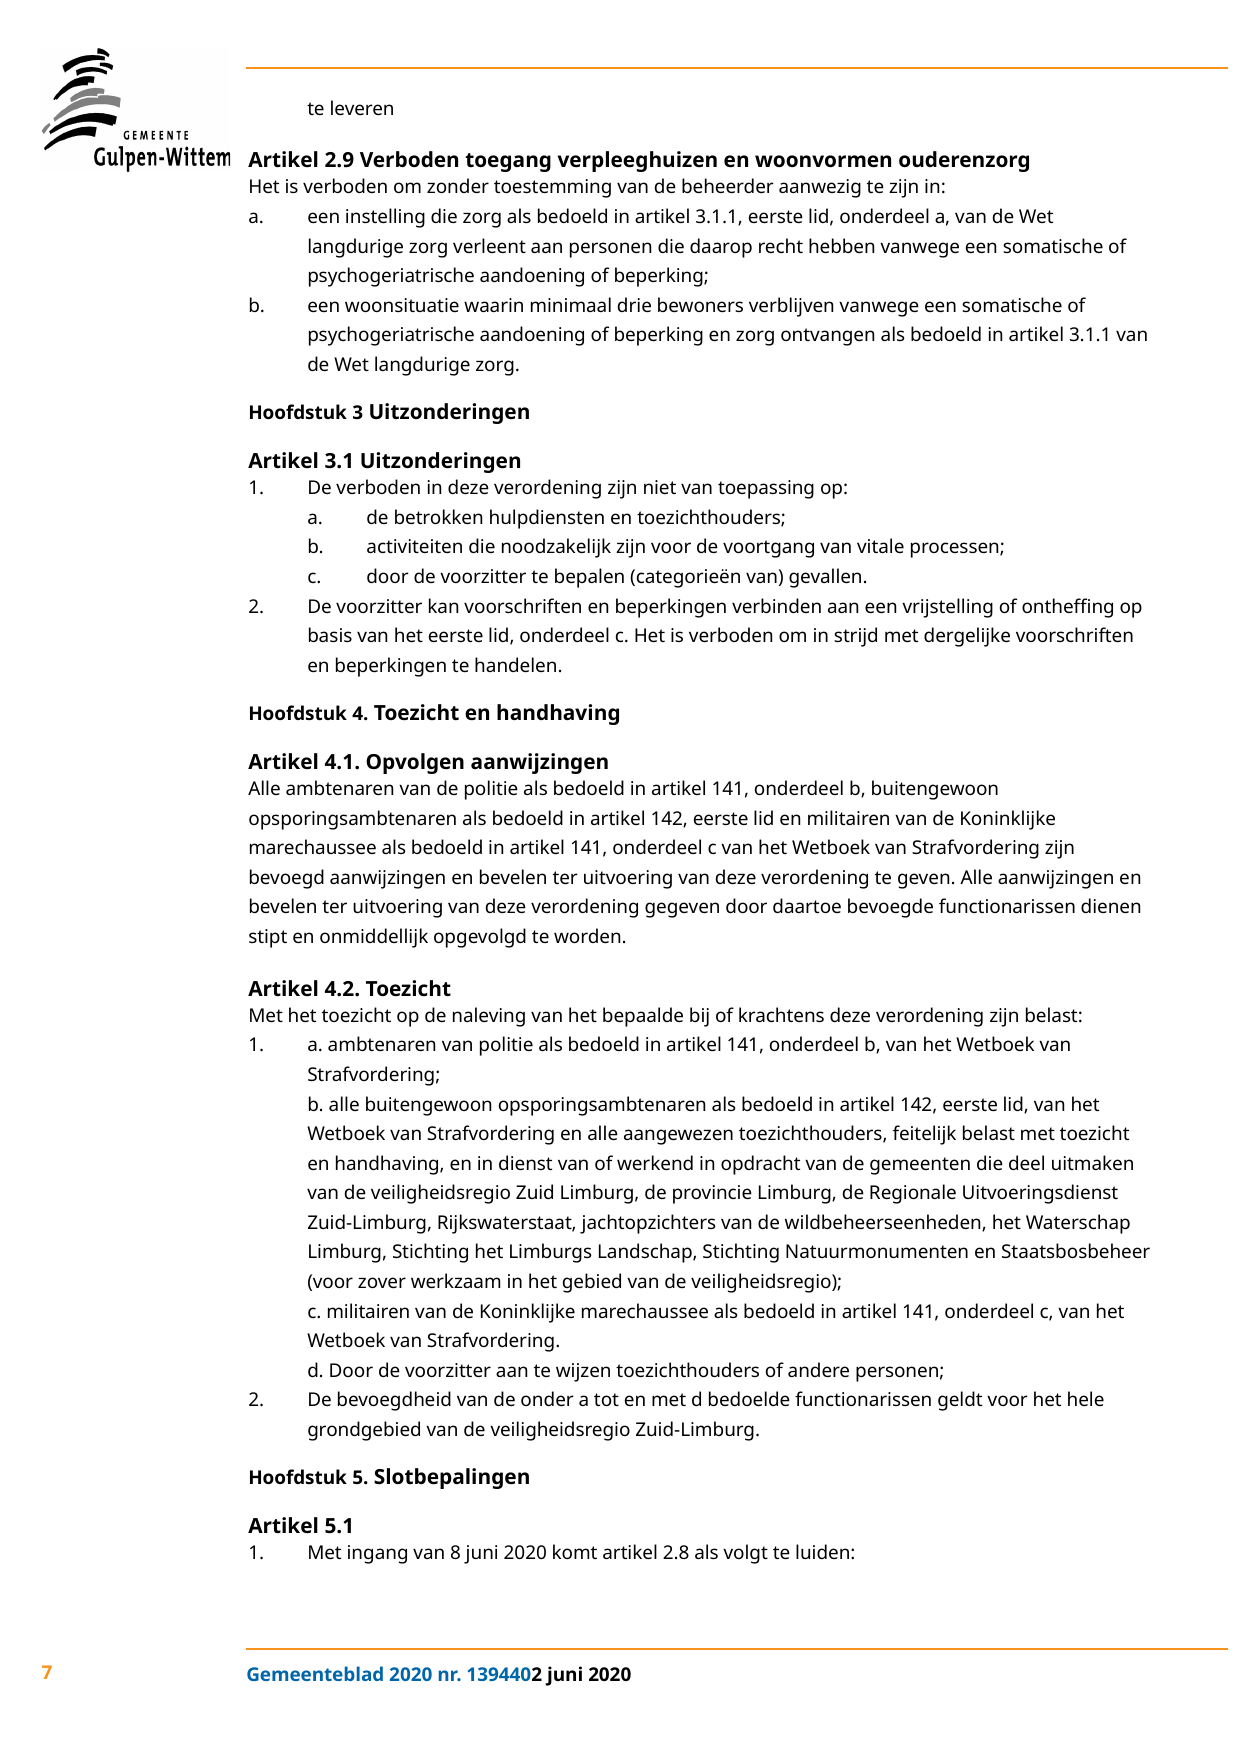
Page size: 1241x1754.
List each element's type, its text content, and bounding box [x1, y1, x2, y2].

list a. ambtenaren van politie als bedoeld in artikel 141, onderdeel b, van het Wetboek van Strafvordering; [248, 1032, 1152, 1087]
list De voorzitter kan voorschriften en beperkingen verbinden aan een vrijstelling of ontheffing op basis van het eerste lid, onderdeel c. Het is verboden om in strijd met dergelijke voorschriften en beperkingen te handelen. [248, 593, 1152, 678]
list een instelling die zorg als bedoeld in artikel 3.1.1, eerste lid, onderdeel a, van de Wet langdurige zorg verleent aan personen die daarop recht hebben vanwege een somatische of psychogeriatrische aandoening of beperking; [248, 203, 1152, 288]
list activiteiten die noodzakelijk zijn voor de voortgang van vitale processen; [307, 534, 1152, 559]
picture [41, 47, 231, 172]
list De verboden in deze verordening zijn niet van toepassing op: [248, 474, 1152, 500]
list te leveren [248, 95, 1152, 121]
text Het is verboden om zonder toestemming van de beheerder aanwezig te zijn in: [248, 174, 1152, 199]
list b. alle buitengewoon opsporingsambtenaren als bedoeld in artikel 142, eerste lid, van het Wetboek van Strafvordering en alle aangewezen toezichthouders, feitelijk belast met toezicht en handhaving, en in dienst van of werkend in opdracht van de gemeenten die deel uitmaken van de veiligheidsregio Zuid Limburg, de provincie Limburg, de Regionale Uitvoeringsdienst Zuid-Limburg, Rijkswaterstaat, jachtopzichters van de wildbeheerseenheden, het Waterschap Limburg, Stichting het Limburgs Landschap, Stichting Natuurmonumenten en Staatsbosbeheer (voor zover werkzaam in het gebied van de veiligheidsregio); [248, 1091, 1152, 1294]
text Hoofdstuk 5. Slotbepalingen [248, 1462, 1152, 1490]
list de betrokken hulpdiensten en toezichthouders; [307, 504, 1152, 530]
text Met het toezicht op de naleving van het bepaalde bij of krachtens deze verordening zijn belast: [248, 1002, 1152, 1028]
text Alle ambtenaren van de politie als bedoeld in artikel 141, onderdeel b, buitengewoon opsporingsambtenaren als bedoeld in artikel 142, eerste lid en militairen van de Koninklijke marechaussee als bedoeld in artikel 141, onderdeel c van het Wetboek van Strafvordering zijn bevoegd aanwijzingen en bevelen ter uitvoering van deze verordening te geven. Alle aanwijzingen en bevelen ter uitvoering van deze verordening gegeven door daartoe bevoegde functionarissen dienen stipt en onmiddellijk opgevolgd te worden. [248, 775, 1152, 949]
text Artikel 5.1 [248, 1511, 1152, 1539]
list door de voorzitter te bepalen (categorieën van) gevallen. [307, 563, 1152, 589]
list De bevoegdheid van de onder a tot en met d bedoelde functionarissen geldt voor het hele grondgebied van de veiligheidsregio Zuid-Limburg. [248, 1387, 1152, 1442]
list Met ingang van 8 juni 2020 komt artikel 2.8 als volgt te luiden: [248, 1539, 1152, 1565]
text Hoofdstuk 3 Uitzonderingen [248, 397, 1152, 425]
text Artikel 3.1 Uitzonderingen [248, 446, 1152, 474]
list d. Door de voorzitter aan te wijzen toezichthouders of andere personen; [248, 1357, 1152, 1383]
text Artikel 4.2. Toezicht [248, 974, 1152, 1002]
text Artikel 2.9 Verboden toegang verpleeghuizen en woonvormen ouderenzorg [248, 145, 1152, 174]
list c. militairen van de Koninklijke marechaussee als bedoeld in artikel 141, onderdeel c, van het Wetboek van Strafvordering. [248, 1298, 1152, 1353]
list een woonsituatie waarin minimaal drie bewoners verblijven vanwege een somatische of psychogeriatrische aandoening of beperking en zorg ontvangen als bedoeld in artikel 3.1.1 van de Wet langdurige zorg. [248, 292, 1152, 377]
text Hoofdstuk 4. Toezicht en handhaving [248, 698, 1152, 726]
text Artikel 4.1. Opvolgen aanwijzingen [248, 747, 1152, 775]
